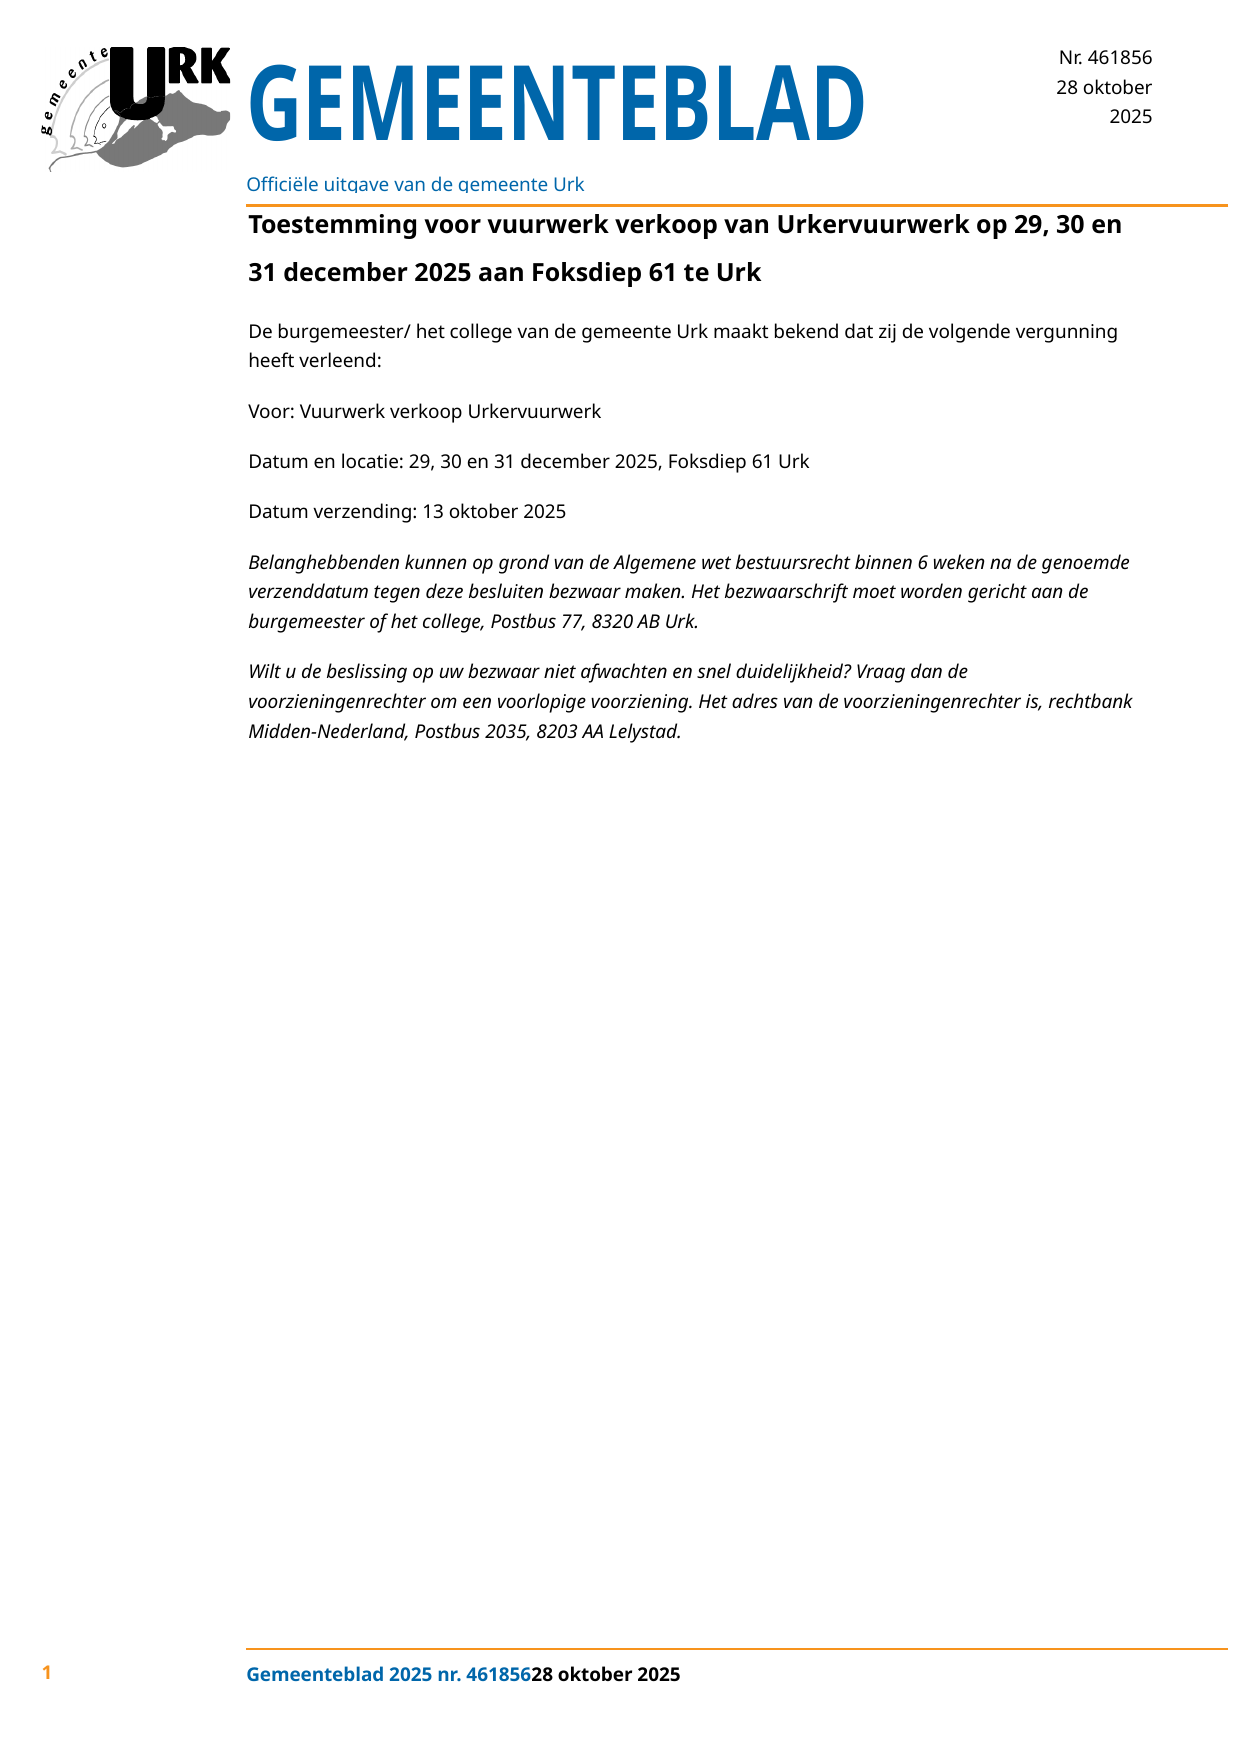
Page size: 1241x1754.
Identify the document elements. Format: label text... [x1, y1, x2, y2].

text Datum en locatie: 29, 30 en 31 december 2025, Foksdiep 61 Urk [248, 448, 1152, 474]
text Wilt u de beslissing op uw bezwaar niet afwachten en snel duidelijkheid? Vraag dan de voorzieningenrechter om een voorlopige voorziening. Het adres van de voorzieningenrechter is, rechtbank Midden-Nederland, Postbus 2035, 8203 AA Lelystad. [248, 659, 1152, 744]
text Belanghebbenden kunnen op grond van de Algemene wet bestuursrecht binnen 6 weken na de genoemde verzenddatum tegen deze besluiten bezwaar maken. Het bezwaarschrift moet worden gericht aan de burgemeester of het college, Postbus 77, 8320 AB Urk. [248, 549, 1152, 634]
text Voor: Vuurwerk verkoop Urkervuurwerk [248, 398, 1152, 424]
text Datum verzending: 13 oktober 2025 [248, 499, 1152, 524]
text De burgemeester/ het college van de gemeente Urk maakt bekend dat zij de volgende vergunning heeft verleend: [248, 318, 1152, 373]
text Toestemming voor vuurwerk verkoop van Urkervuurwerk op 29, 30 en 31 december 2025 aan Foksdiep 61 te Urk [248, 207, 1152, 288]
picture [41, 47, 231, 172]
